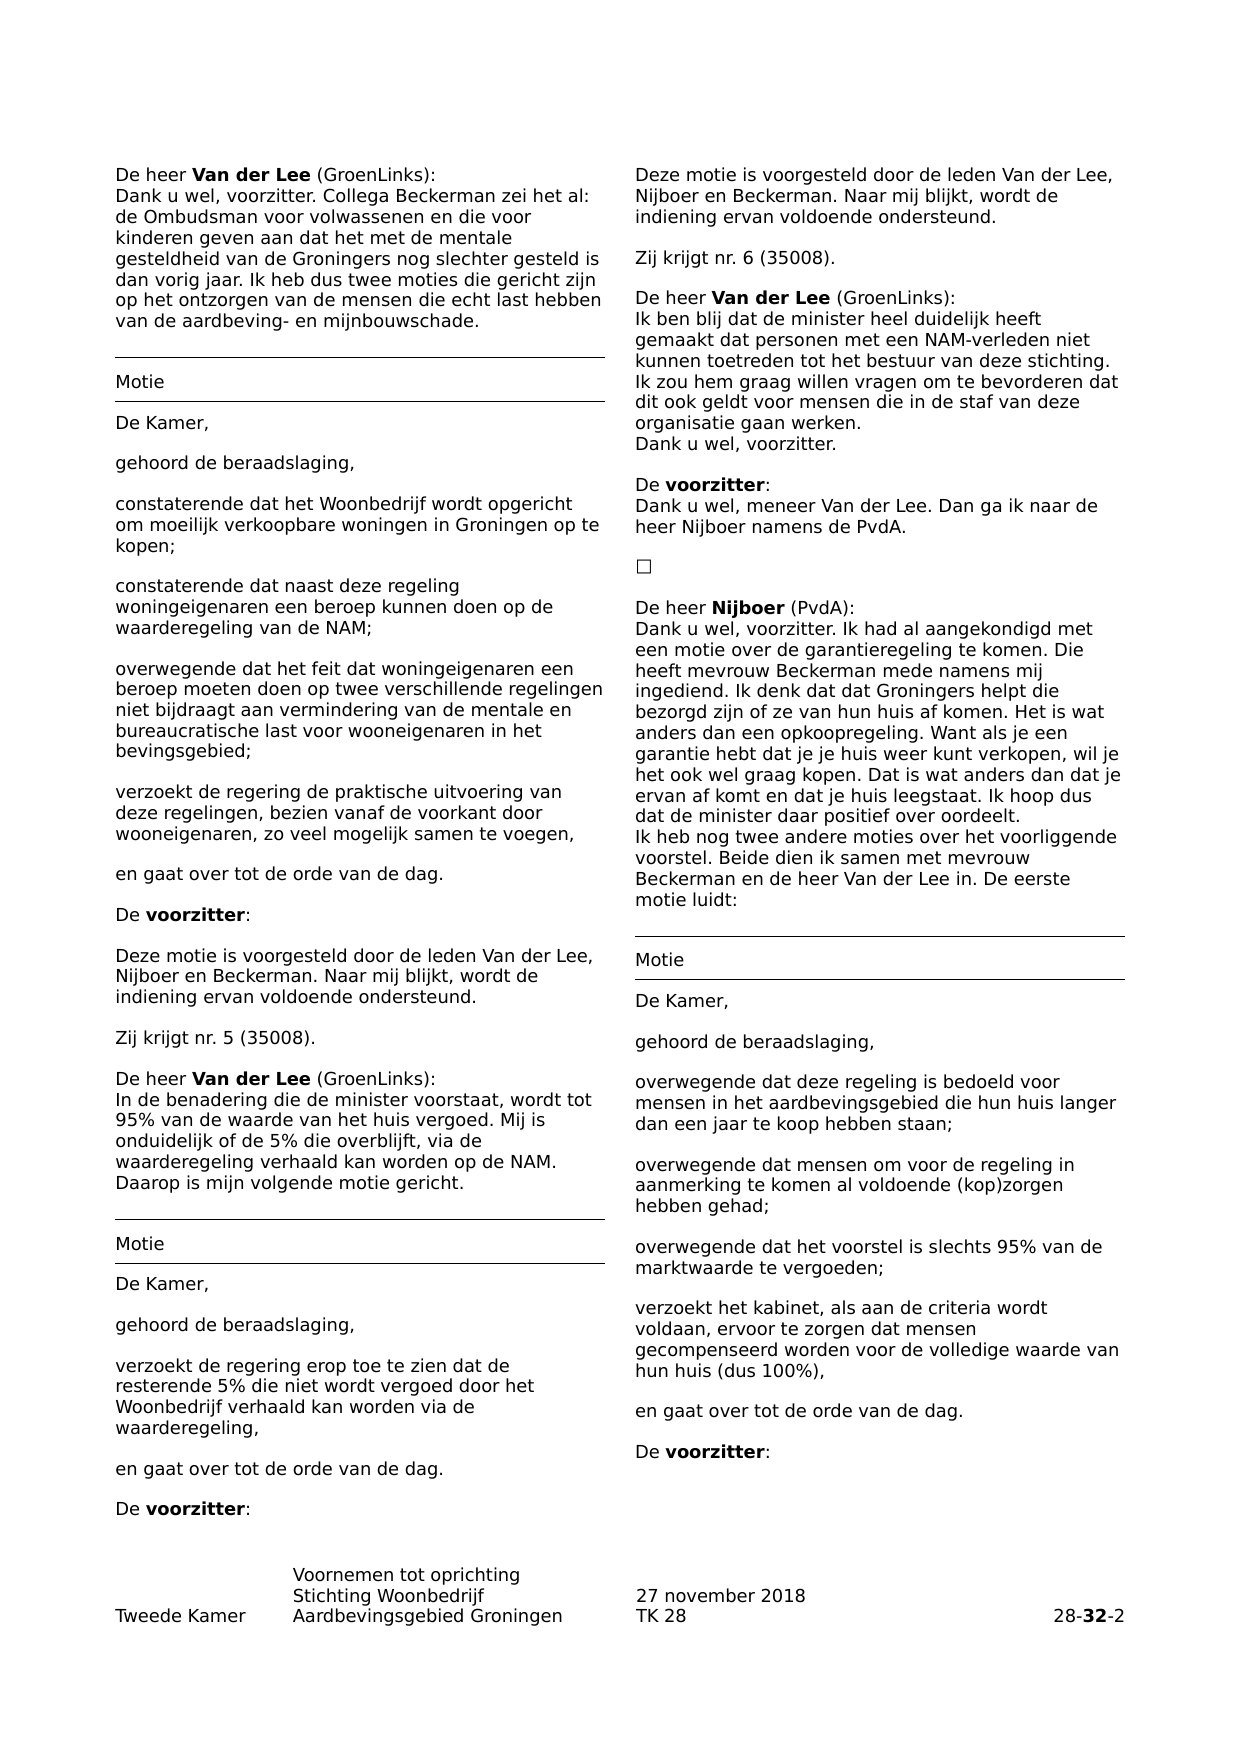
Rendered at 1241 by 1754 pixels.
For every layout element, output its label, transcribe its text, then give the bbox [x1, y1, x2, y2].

text Motie [115, 372, 605, 392]
text en gaat over tot de orde van de dag. [115, 1458, 605, 1479]
text Zij krijgt nr. 6 (35008). [635, 247, 1125, 268]
text ⬜ [635, 557, 1125, 578]
text overwegende dat het feit dat woningeigenaren een beroep moeten doen op twee verschillende regelingen niet bijdraagt aan vermindering van de mentale en bureaucratische last voor wooneigenaren in het bevingsgebied; [115, 658, 605, 762]
text De voorzitter: [115, 1499, 605, 1520]
text De Kamer, [115, 1274, 605, 1295]
text De heer Nijboer (PvdA): [635, 598, 1125, 619]
text De heer Van der Lee (GroenLinks): [635, 288, 1125, 309]
text Dank u wel, voorzitter. Ik had al aangekondigd met een motie over de garantieregeling te komen. Die heeft mevrouw Beckerman mede namens mij ingediend. Ik denk dat dat Groningers helpt die bezorgd zijn of ze van hun huis af komen. Het is wat anders dan een opkoopregeling. Want als je een garantie hebt dat je je huis weer kunt verkopen, wil je het ook wel graag kopen. Dat is wat anders dan dat je ervan af komt en dat je huis leegstaat. Ik hoop dus dat de minister daar positief over oordeelt. [635, 619, 1125, 827]
text overwegende dat deze regeling is bedoeld voor mensen in het aardbevingsgebied die hun huis langer dan een jaar te koop hebben staan; [635, 1072, 1125, 1134]
text gehoord de beraadslaging, [115, 453, 605, 474]
text De voorzitter: [635, 475, 1125, 496]
text en gaat over tot de orde van de dag. [115, 864, 605, 885]
text Dank u wel, meneer Van der Lee. Dan ga ik naar de heer Nijboer namens de PvdA. [635, 496, 1125, 537]
text Deze motie is voorgesteld door de leden Van der Lee, Nijboer en Beckerman. Naar mij blijkt, wordt de indiening ervan voldoende ondersteund. [115, 946, 605, 1008]
text Dank u wel, voorzitter. [635, 434, 1125, 455]
text en gaat over tot de orde van de dag. [635, 1401, 1125, 1422]
text overwegende dat het voorstel is slechts 95% van de marktwaarde te vergoeden; [635, 1237, 1125, 1278]
text De Kamer, [115, 412, 605, 433]
text De Kamer, [635, 991, 1125, 1012]
text verzoekt het kabinet, als aan de criteria wordt voldaan, ervoor te zorgen dat mensen gecompenseerd worden voor de volledige waarde van hun huis (dus 100%), [635, 1298, 1125, 1381]
text Ik ben blij dat de minister heel duidelijk heeft gemaakt dat personen met een NAM-verleden niet kunnen toetreden tot het bestuur van deze stichting. Ik zou hem graag willen vragen om te bevorderen dat dit ook geldt voor mensen die in de staf van deze organisatie gaan werken. [635, 309, 1125, 434]
text De heer Van der Lee (GroenLinks): [115, 1068, 605, 1089]
text constaterende dat het Woonbedrijf wordt opgericht om moeilijk verkoopbare woningen in Groningen op te kopen; [115, 494, 605, 556]
text De voorzitter: [635, 1442, 1125, 1463]
text De heer Van der Lee (GroenLinks): [115, 165, 605, 186]
text Motie [635, 950, 1125, 971]
text overwegende dat mensen om voor de regeling in aanmerking te komen al voldoende (kop)zorgen hebben gehad; [635, 1154, 1125, 1217]
text Ik heb nog twee andere moties over het voorliggende voorstel. Beide dien ik samen met mevrouw Beckerman en de heer Van der Lee in. De eerste motie luidt: [635, 827, 1125, 910]
text Dank u wel, voorzitter. Collega Beckerman zei het al: de Ombudsman voor volwassenen en die voor kinderen geven aan dat het met de mentale gesteldheid van de Groningers nog slechter gesteld is dan vorig jaar. Ik heb dus twee moties die gericht zijn op het ontzorgen van de mensen die echt last hebben van de aardbeving- en mijnbouwschade. [115, 186, 605, 332]
text Deze motie is voorgesteld door de leden Van der Lee, Nijboer en Beckerman. Naar mij blijkt, wordt de indiening ervan voldoende ondersteund. [635, 165, 1125, 227]
text gehoord de beraadslaging, [115, 1315, 605, 1336]
text Zij krijgt nr. 5 (35008). [115, 1028, 605, 1048]
text In de benadering die de minister voorstaat, wordt tot 95% van de waarde van het huis vergoed. Mij is onduidelijk of de 5% die overblijft, via de waarderegeling verhaald kan worden op de NAM. Daarop is mijn volgende motie gericht. [115, 1089, 605, 1193]
text De voorzitter: [115, 905, 605, 926]
text constaterende dat naast deze regeling woningeigenaren een beroep kunnen doen op de waarderegeling van de NAM; [115, 576, 605, 638]
text verzoekt de regering erop toe te zien dat de resterende 5% die niet wordt vergoed door het Woonbedrijf verhaald kan worden via de waarderegeling, [115, 1356, 605, 1438]
text verzoekt de regering de praktische uitvoering van deze regelingen, bezien vanaf de voorkant door wooneigenaren, zo veel mogelijk samen te voegen, [115, 782, 605, 844]
text gehoord de beraadslaging, [635, 1032, 1125, 1052]
text Motie [115, 1233, 605, 1254]
